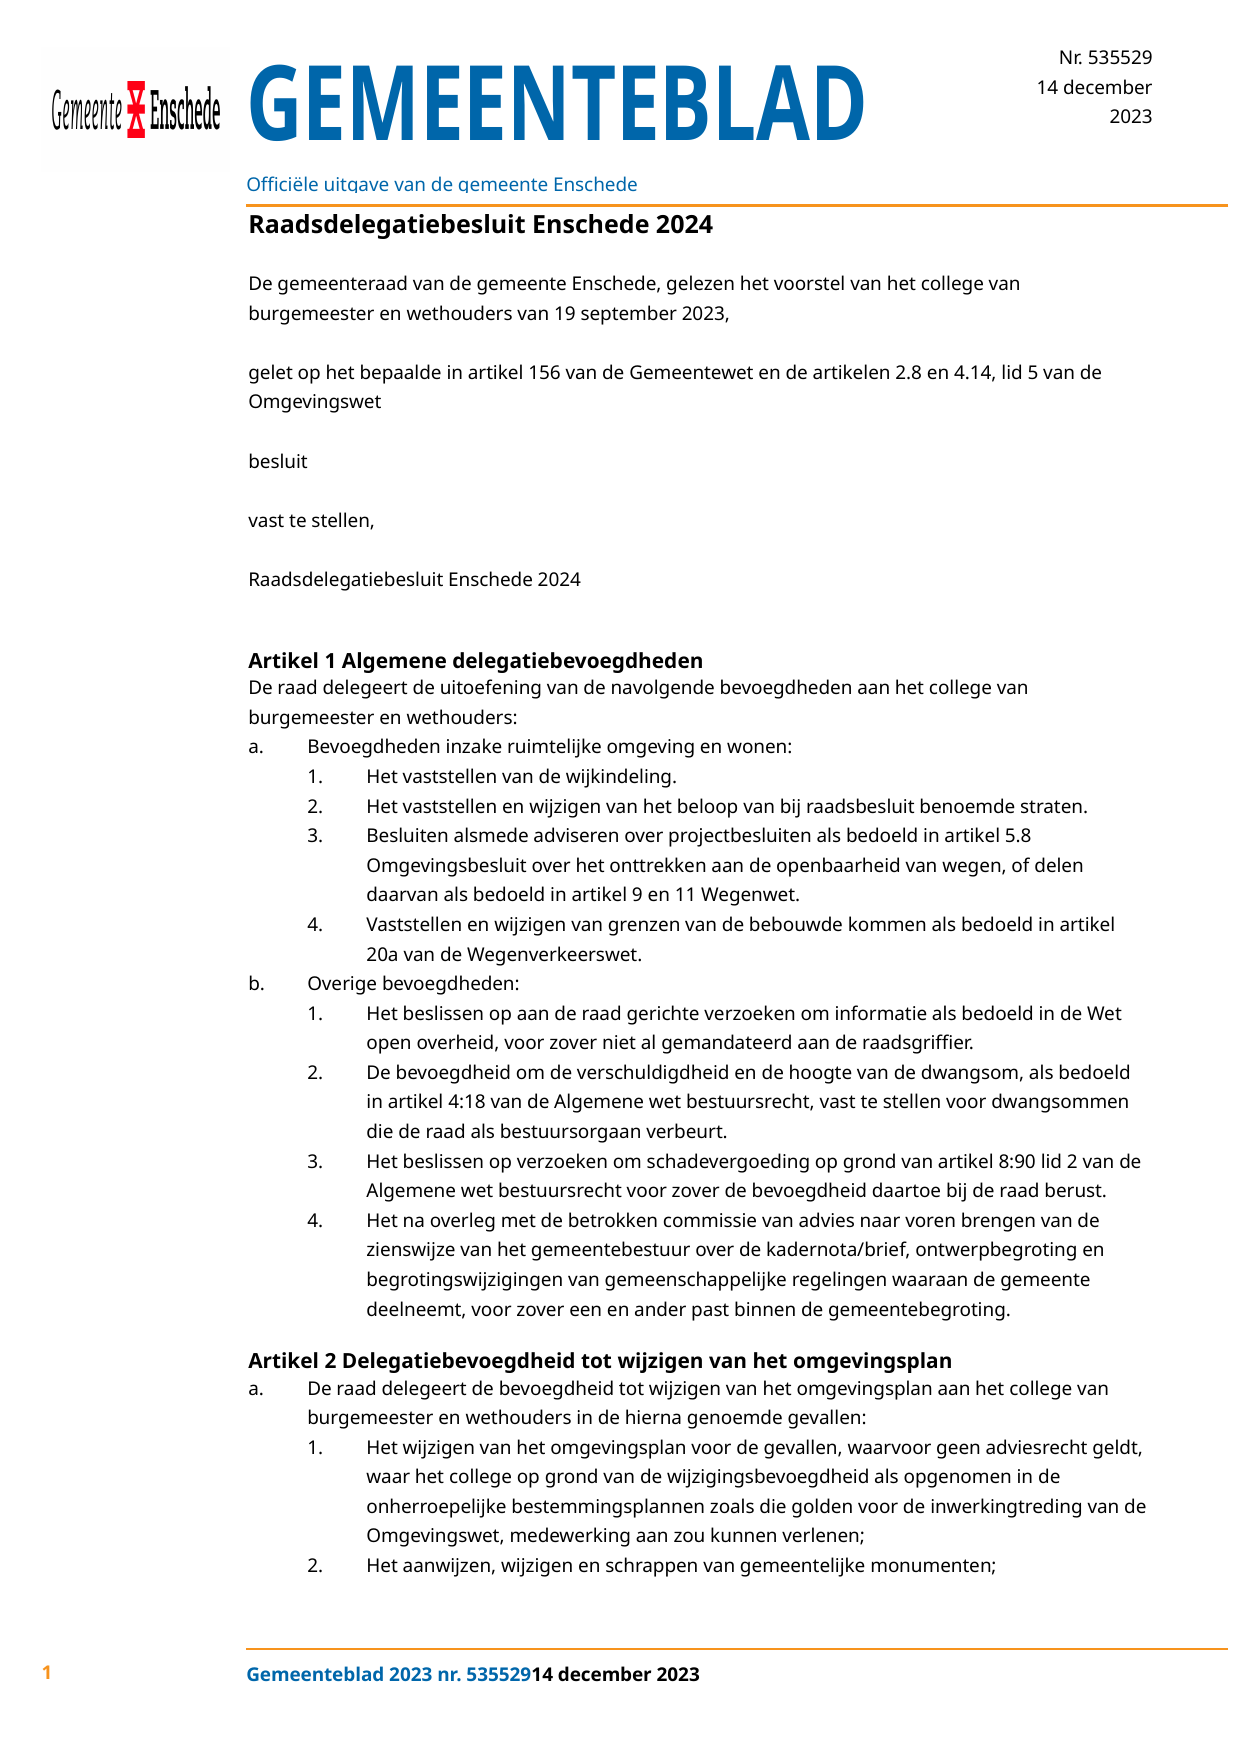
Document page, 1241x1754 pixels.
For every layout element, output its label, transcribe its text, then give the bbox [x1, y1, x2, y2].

text gelet op het bepaalde in artikel 156 van de Gemeentewet en de artikelen 2.8 en 4.14, lid 5 van de Omgevingswet [248, 359, 1152, 414]
list Het vaststellen en wijzigen van het beloop van bij raadsbesluit benoemde straten. [307, 793, 1152, 819]
list De raad delegeert de bevoegdheid tot wijzigen van het omgevingsplan aan het college van burgemeester en wethouders in de hierna genoemde gevallen: [248, 1375, 1152, 1430]
list Het na overleg met de betrokken commissie van advies naar voren brengen van de zienswijze van het gemeentebestuur over de kadernota/brief, ontwerpbegroting en begrotingswijzigingen van gemeenschappelijke regelingen waaraan de gemeente deelneemt, voor zover een en ander past binnen de gemeentebegroting. [307, 1207, 1152, 1322]
text De raad delegeert de uitoefening van de navolgende bevoegdheden aan het college van burgemeester en wethouders: [248, 674, 1152, 730]
list Het beslissen op aan de raad gerichte verzoeken om informatie als bedoeld in de Wet open overheid, voor zover niet al gemandateerd aan de raadsgriffier. [307, 1000, 1152, 1055]
list Het wijzigen van het omgevingsplan voor de gevallen, waarvoor geen adviesrecht geldt, waar het college op grond van de wijzigingsbevoegdheid als opgenomen in de onherroepelijke bestemmingsplannen zoals die golden voor de inwerkingtreding van de Omgevingswet, medewerking aan zou kunnen verlenen; [307, 1434, 1152, 1548]
text Artikel 2 Delegatiebevoegdheid tot wijzigen van het omgevingsplan [248, 1346, 1152, 1375]
list Besluiten alsmede adviseren over projectbesluiten als bedoeld in artikel 5.8 Omgevingsbesluit over het onttrekken aan de openbaarheid van wegen, of delen daarvan als bedoeld in artikel 9 en 11 Wegenwet. [307, 822, 1152, 907]
text De gemeenteraad van de gemeente Enschede, gelezen het voorstel van het college van burgemeester en wethouders van 19 september 2023, [248, 270, 1152, 326]
list Overige bevoegdheden: [248, 970, 1152, 996]
list Bevoegdheden inzake ruimtelijke omgeving en wonen: [248, 734, 1152, 759]
list Het vaststellen van de wijkindeling. [307, 763, 1152, 789]
picture [41, 47, 231, 172]
text Raadsdelegatiebesluit Enschede 2024 [248, 566, 1152, 592]
list Het aanwijzen, wijzigen en schrappen van gemeentelijke monumenten; [307, 1552, 1152, 1578]
text Artikel 1 Algemene delegatiebevoegdheden [248, 646, 1152, 674]
list Het beslissen op verzoeken om schadevergoeding op grond van artikel 8:90 lid 2 van de Algemene wet bestuursrecht voor zover de bevoegdheid daartoe bij de raad berust. [307, 1148, 1152, 1203]
list Vaststellen en wijzigen van grenzen van de bebouwde kommen als bedoeld in artikel 20a van de Wegenverkeerswet. [307, 911, 1152, 967]
text vast te stellen, [248, 507, 1152, 533]
text besluit [248, 448, 1152, 473]
list De bevoegdheid om de verschuldigdheid en de hoogte van de dwangsom, als bedoeld in artikel 4:18 van de Algemene wet bestuursrecht, vast te stellen voor dwangsommen die de raad als bestuursorgaan verbeurt. [307, 1059, 1152, 1144]
text Raadsdelegatiebesluit Enschede 2024 [248, 207, 1152, 241]
